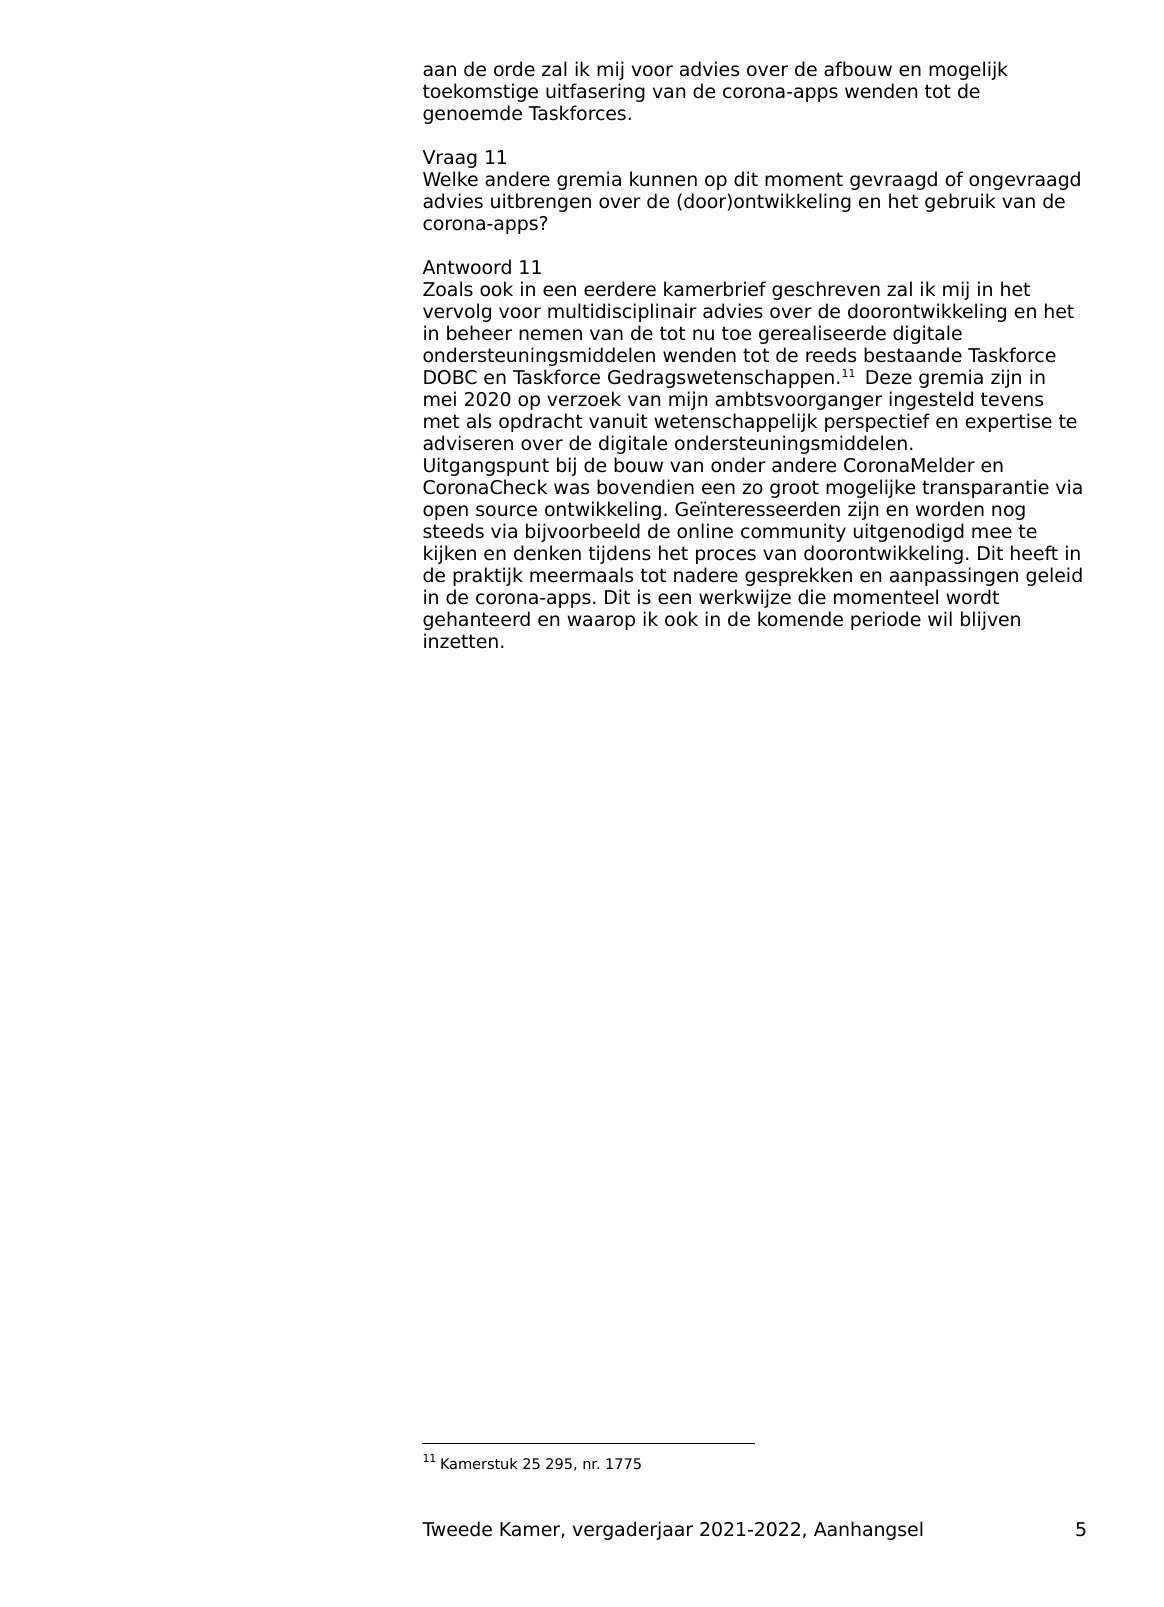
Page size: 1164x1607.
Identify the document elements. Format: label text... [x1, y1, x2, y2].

text Welke andere gremia kunnen op dit moment gevraagd of ongevraagd advies uitbrengen over de (door)ontwikkeling en het gebruik van de corona-apps? [422, 169, 1087, 235]
text Zoals ook in een eerdere kamerbrief geschreven zal ik mij in het vervolg voor multidisciplinair advies over de doorontwikkeling en het in beheer nemen van de tot nu toe gerealiseerde digitale ondersteuningsmiddelen wenden tot de reeds bestaande Taskforce DOBC en Taskforce Gedragswetenschappen. Deze gremia zijn in mei 2020 op verzoek van mijn ambtsvoorganger ingesteld tevens met als opdracht vanuit wetenschappelijk perspectief en expertise te adviseren over de digitale ondersteuningsmiddelen. [422, 279, 1087, 455]
text Uitgangspunt bij de bouw van onder andere CoronaMelder en CoronaCheck was bovendien een zo groot mogelijke transparantie via open source ontwikkeling. Geïnteresseerden zijn en worden nog steeds via bijvoorbeeld de online community uitgenodigd mee te kijken en denken tijdens het proces van doorontwikkeling. Dit heeft in de praktijk meermaals tot nadere gesprekken en aanpassingen geleid in de corona-apps. Dit is een werkwijze die momenteel wordt gehanteerd en waarop ik ook in de komende periode wil blijven inzetten. [422, 455, 1087, 653]
text Vraag 11 [422, 147, 1087, 169]
text Antwoord 11 [422, 257, 1087, 279]
text Kamerstuk 25 295, nr. 1775 [422, 1452, 1087, 1474]
text aan de orde zal ik mij voor advies over de afbouw en mogelijk toekomstige uitfasering van de corona-apps wenden tot de genoemde Taskforces. [422, 59, 1087, 125]
